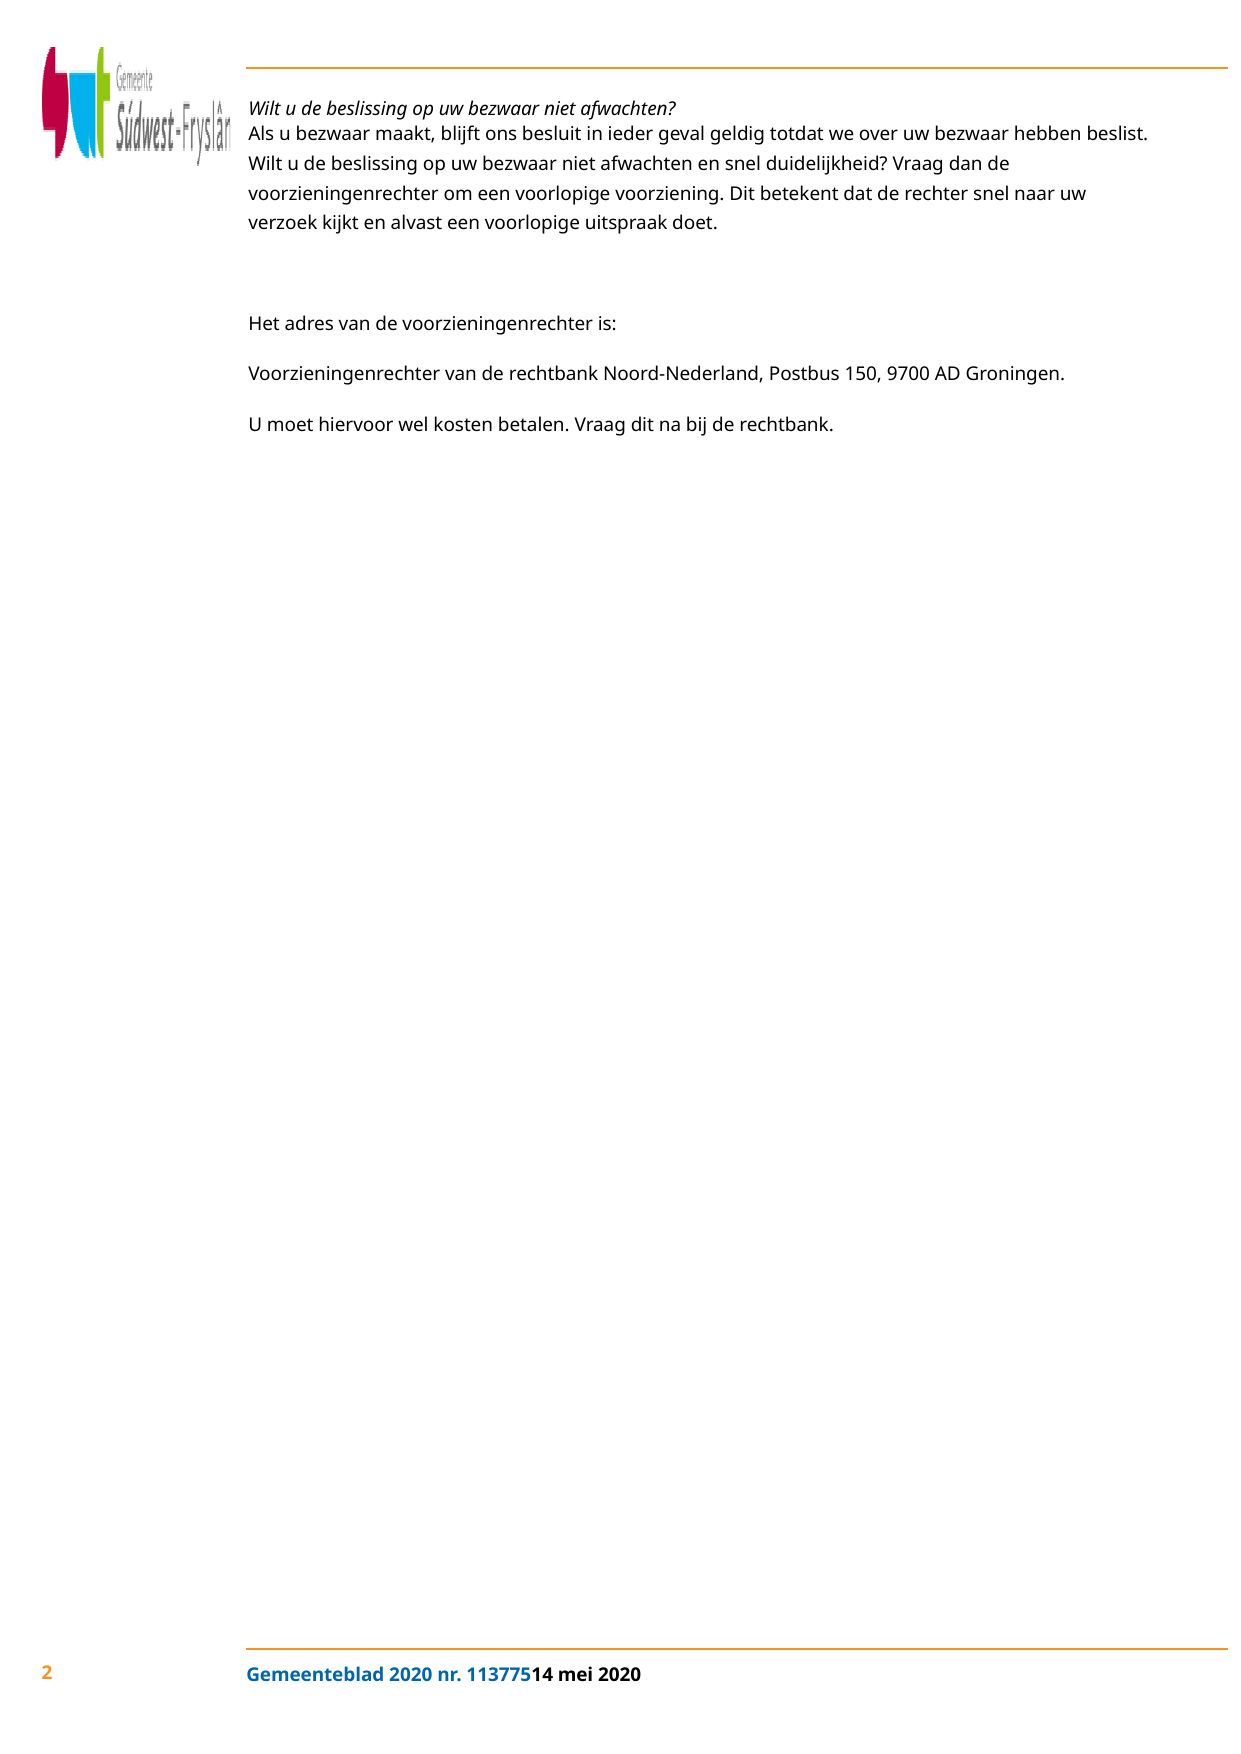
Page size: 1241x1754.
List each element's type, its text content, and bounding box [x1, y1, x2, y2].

text Voorzieningenrechter van de rechtbank Noord-Nederland, Postbus 150, 9700 AD Groningen. [248, 361, 1152, 386]
text U moet hiervoor wel kosten betalen. Vraag dit na bij de rechtbank. [248, 411, 1152, 437]
text Wilt u de beslissing op uw bezwaar niet afwachten? [248, 95, 1152, 121]
text Het adres van de voorzieningenrechter is: [248, 310, 1152, 336]
picture [41, 47, 231, 172]
text Als u bezwaar maakt, blijft ons besluit in ieder geval geldig totdat we over uw bezwaar hebben beslist. Wilt u de beslissing op uw bezwaar niet afwachten en snel duidelijkheid? Vraag dan de voorzieningenrechter om een voorlopige voorziening. Dit betekent dat de rechter snel naar uw verzoek kijkt en alvast een voorlopige uitspraak doet. [248, 121, 1152, 235]
